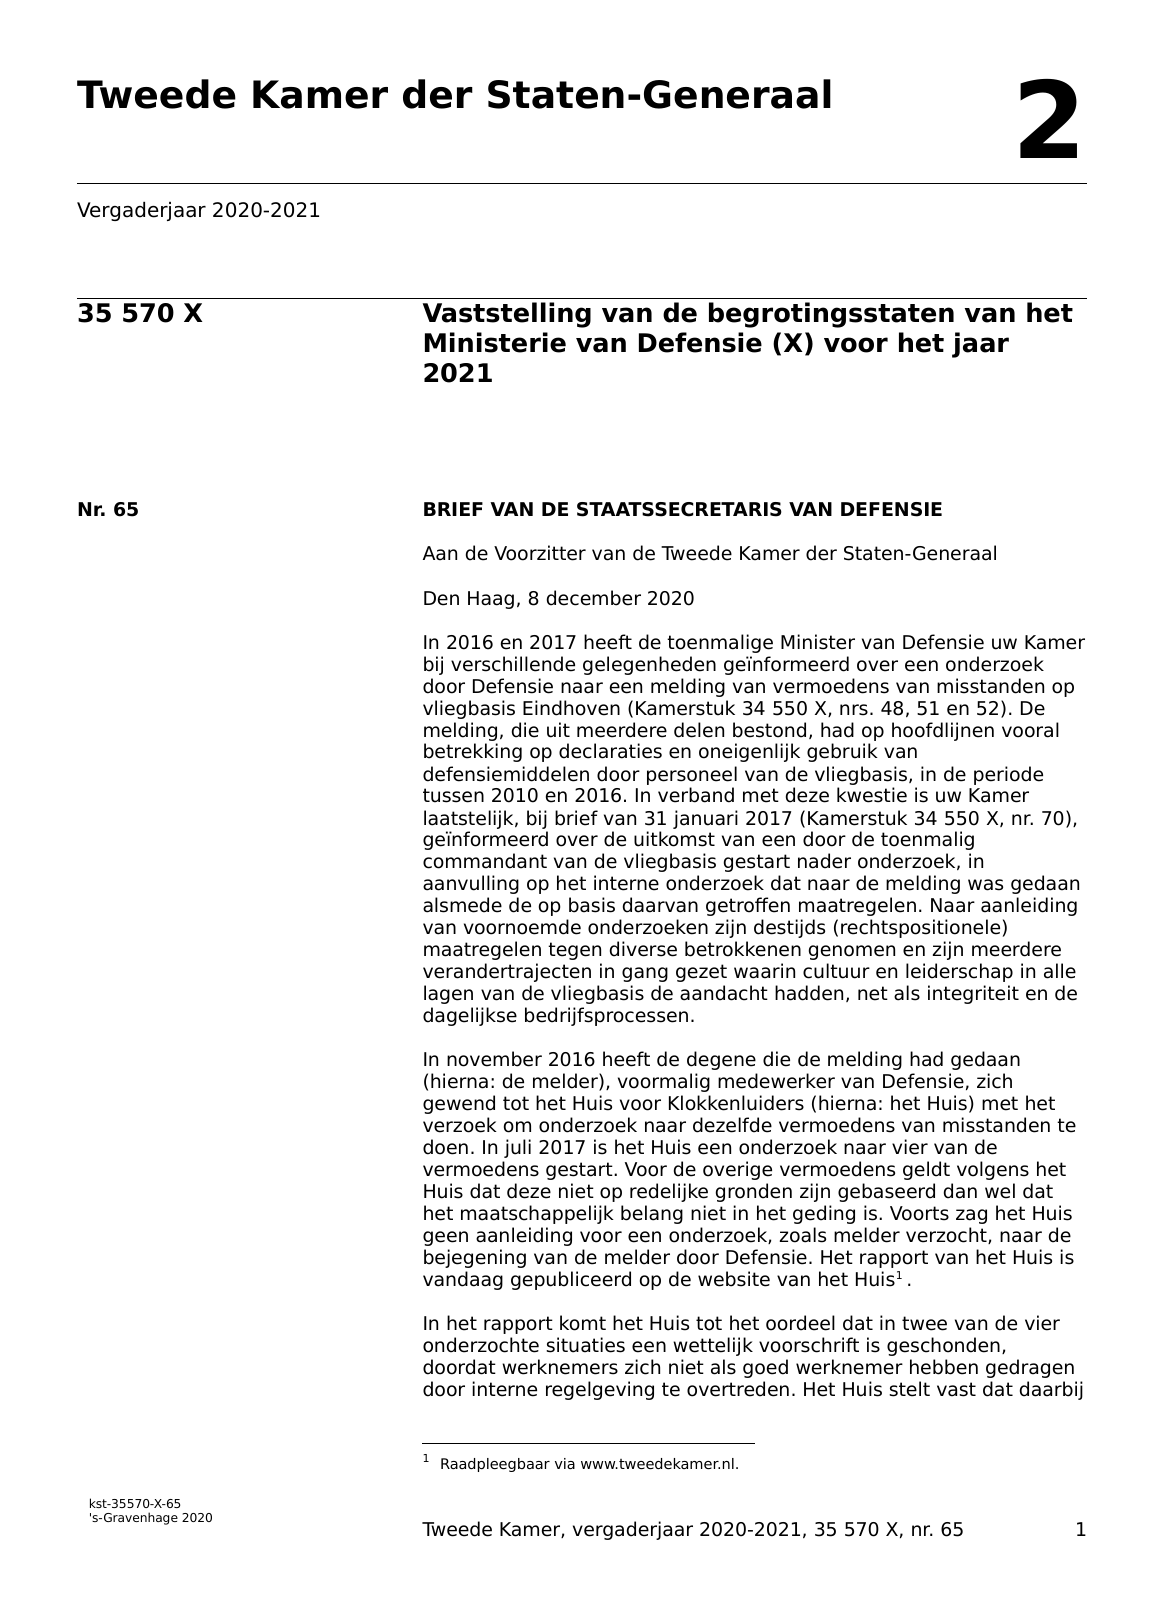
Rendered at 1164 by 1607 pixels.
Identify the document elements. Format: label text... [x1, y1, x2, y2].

text In november 2016 heeft de degene die de melding had gedaan (hierna: de melder), voormalig medewerker van Defensie, zich gewend tot het Huis voor Klokkenluiders (hierna: het Huis) met het verzoek om onderzoek naar dezelfde vermoedens van misstanden te doen. In juli 2017 is het Huis een onderzoek naar vier van de vermoedens gestart. Voor de overige vermoedens geldt volgens het Huis dat deze niet op redelijke gronden zijn gebaseerd dan wel dat het maatschappelijk belang niet in het geding is. Voorts zag het Huis geen aanleiding voor een onderzoek, zoals melder verzocht, naar de bejegening van de melder door Defensie. Het rapport van het Huis is vandaag gepubliceerd op de website van het Huis. [422, 1049, 1087, 1291]
text 's-Gravenhage 2020 [88, 1511, 323, 1525]
text Raadpleegbaar via www.tweedekamer.nl. [422, 1452, 1087, 1474]
subtitle Nr. 65 BRIEF VAN DE STAATSSECRETARIS VAN DEFENSIE [77, 499, 1087, 521]
text kst-35570-X-65 [88, 1497, 323, 1511]
table_cell Vergaderjaar 2020-2021 [77, 184, 1087, 298]
text In het rapport komt het Huis tot het oordeel dat in twee van de vier onderzochte situaties een wettelijk voorschrift is geschonden, doordat werknemers zich niet als goed werknemer hebben gedragen door interne regelgeving te overtreden. Het Huis stelt vast dat daarbij [422, 1313, 1087, 1401]
subtitle 35 570 X Vaststelling van de begrotingsstaten van het Ministerie van Defensie (X) voor het jaar 2021 [77, 299, 1087, 388]
text Aan de Voorzitter van de Tweede Kamer der Staten-Generaal [422, 543, 1087, 565]
text Den Haag, 8 december 2020 [422, 587, 1087, 609]
table_header 2 [886, 59, 1087, 183]
text In 2016 en 2017 heeft de toenmalige Minister van Defensie uw Kamer bij verschillende gelegenheden geïnformeerd over een onderzoek door Defensie naar een melding van vermoedens van misstanden op vliegbasis Eindhoven (Kamerstuk 34 550 X, nrs. 48, 51 en 52). De melding, die uit meerdere delen bestond, had op hoofdlijnen vooral betrekking op declaraties en oneigenlijk gebruik van defensiemiddelen door personeel van de vliegbasis, in de periode tussen 2010 en 2016. In verband met deze kwestie is uw Kamer laatstelijk, bij brief van 31 januari 2017 (Kamerstuk 34 550 X, nr. 70), geïnformeerd over de uitkomst van een door de toenmalig commandant van de vliegbasis gestart nader onderzoek, in aanvulling op het interne onderzoek dat naar de melding was gedaan alsmede de op basis daarvan getroffen maatregelen. Naar aanleiding van voornoemde onderzoeken zijn destijds (rechtspositionele) maatregelen tegen diverse betrokkenen genomen en zijn meerdere verandertrajecten in gang gezet waarin cultuur en leiderschap in alle lagen van de vliegbasis de aandacht hadden, net als integriteit en de dagelijkse bedrijfsprocessen. [422, 632, 1087, 1027]
table_header Tweede Kamer der Staten-Generaal [77, 59, 886, 183]
